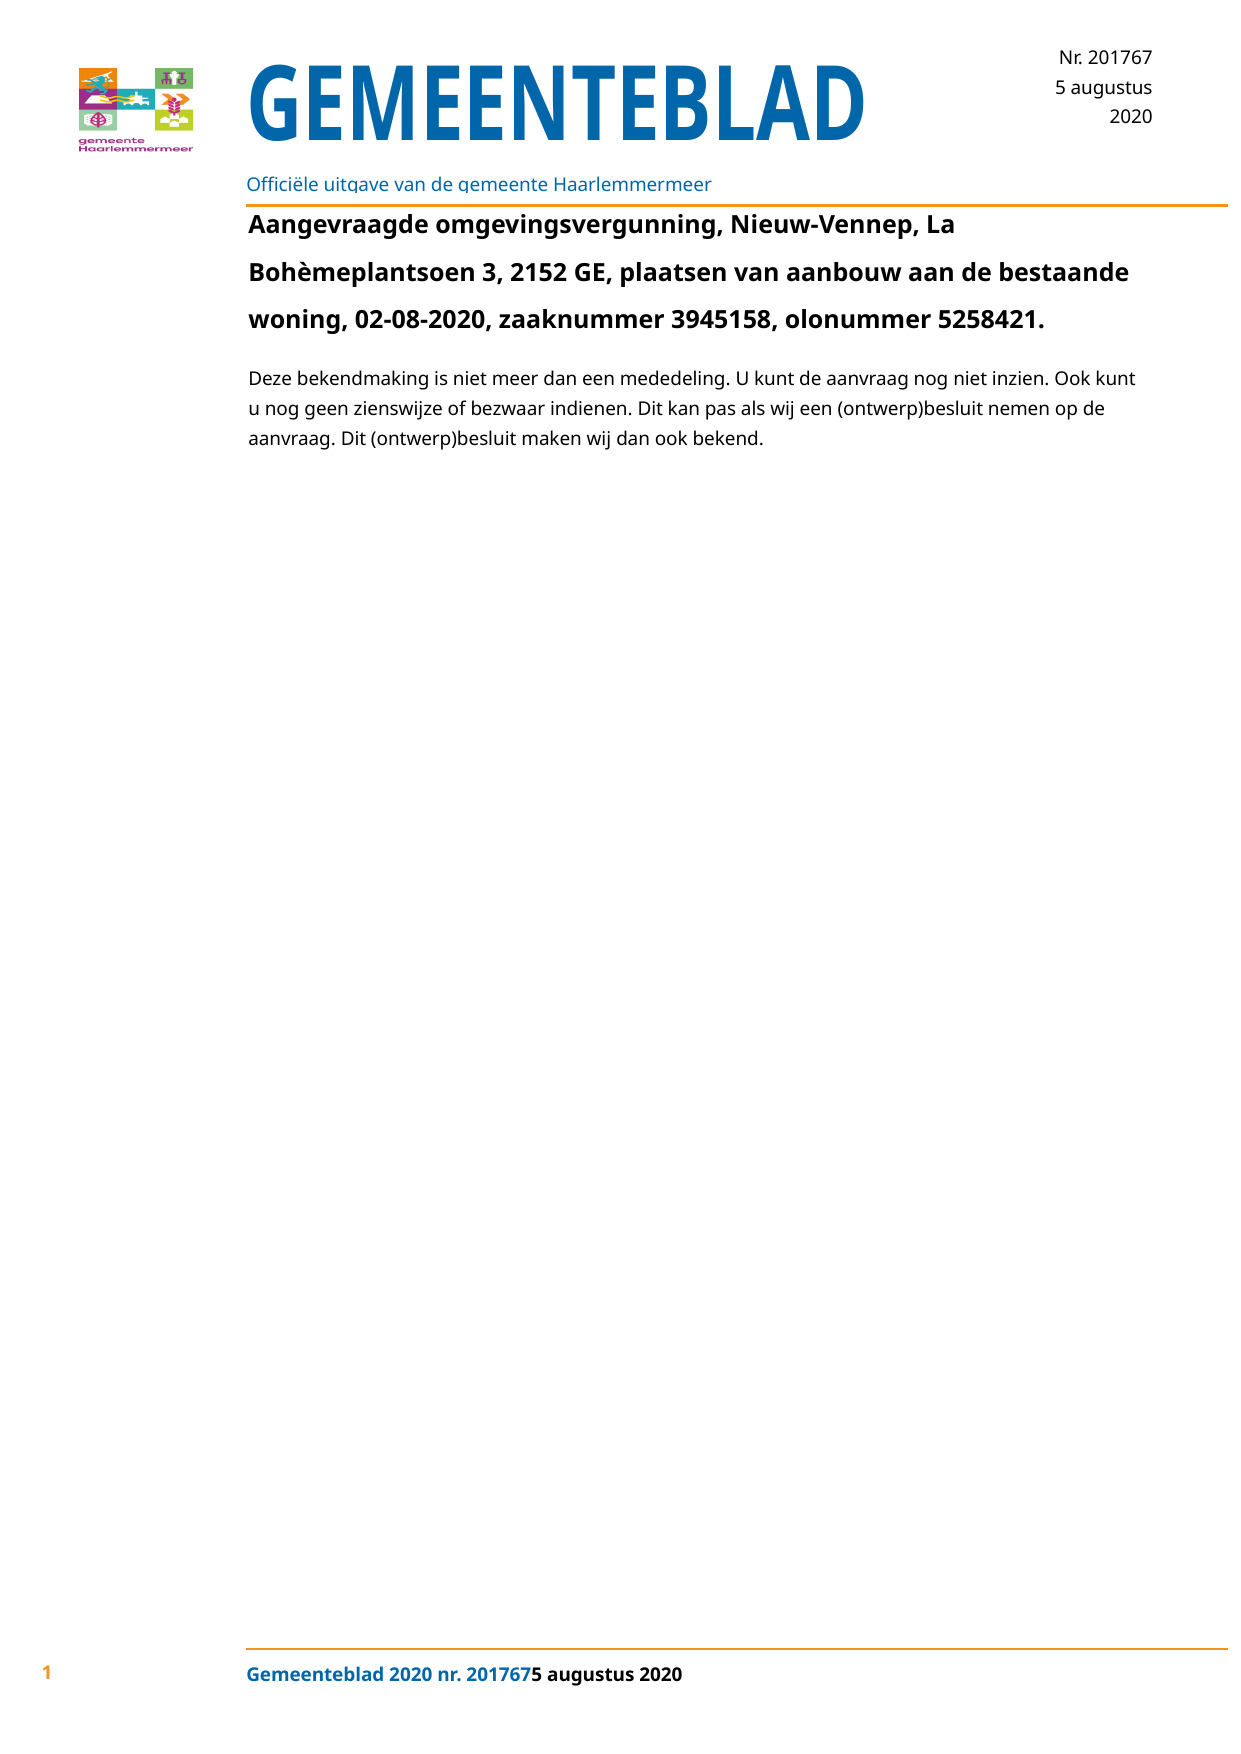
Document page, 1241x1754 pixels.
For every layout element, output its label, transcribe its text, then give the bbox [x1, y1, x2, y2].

picture [41, 47, 231, 172]
text Aangevraagde omgevingsvergunning, Nieuw-Vennep, La Bohèmeplantsoen 3, 2152 GE, plaatsen van aanbouw aan de bestaande woning, 02-08-2020, zaaknummer 3945158, olonummer 5258421. [248, 207, 1152, 336]
text Deze bekendmaking is niet meer dan een mededeling. U kunt de aanvraag nog niet inzien. Ook kunt u nog geen zienswijze of bezwaar indienen. Dit kan pas als wij een (ontwerp)besluit nemen op de aanvraag. Dit (ontwerp)besluit maken wij dan ook bekend. [248, 366, 1152, 450]
